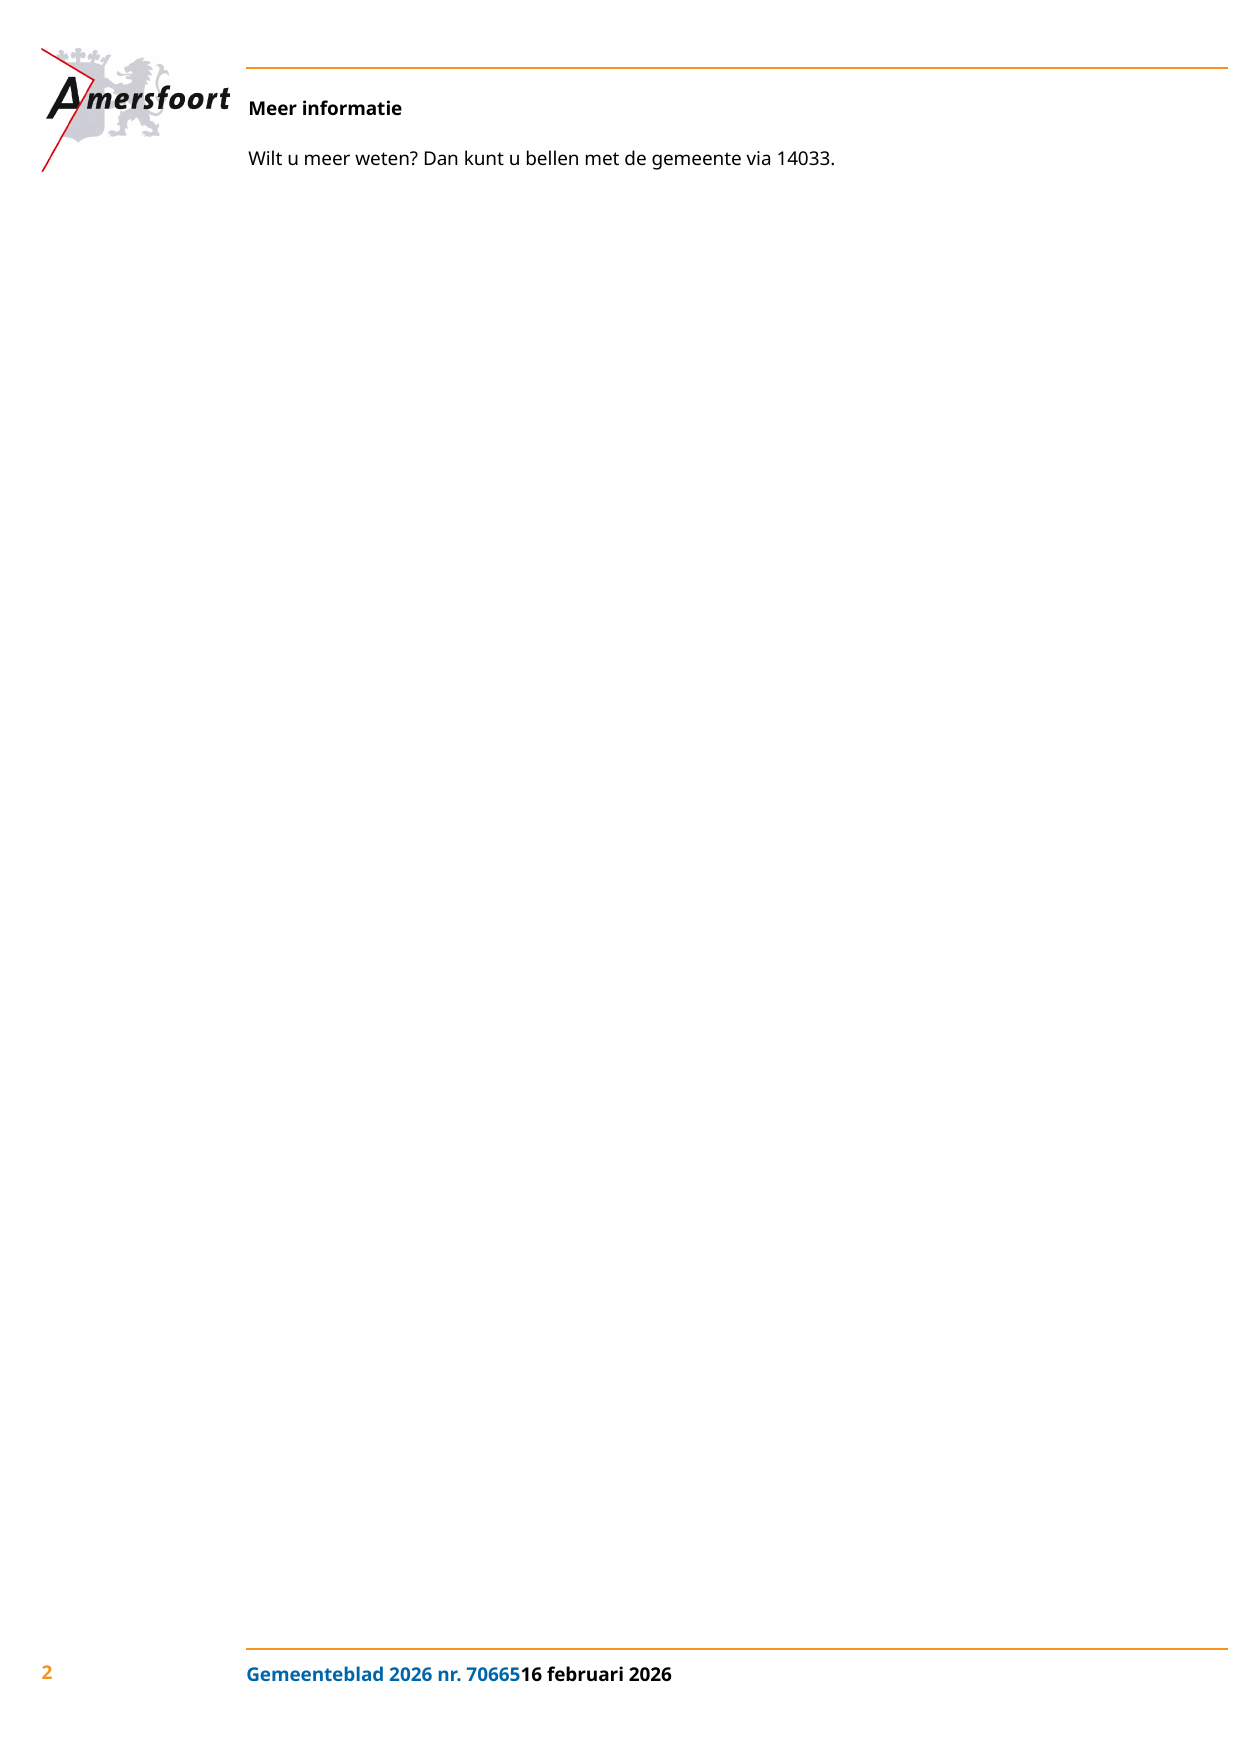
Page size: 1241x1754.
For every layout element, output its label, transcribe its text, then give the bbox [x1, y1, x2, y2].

picture [41, 47, 231, 172]
text Meer informatie [248, 95, 1152, 121]
text Wilt u meer weten? Dan kunt u bellen met de gemeente via 14033. [248, 145, 1152, 171]
